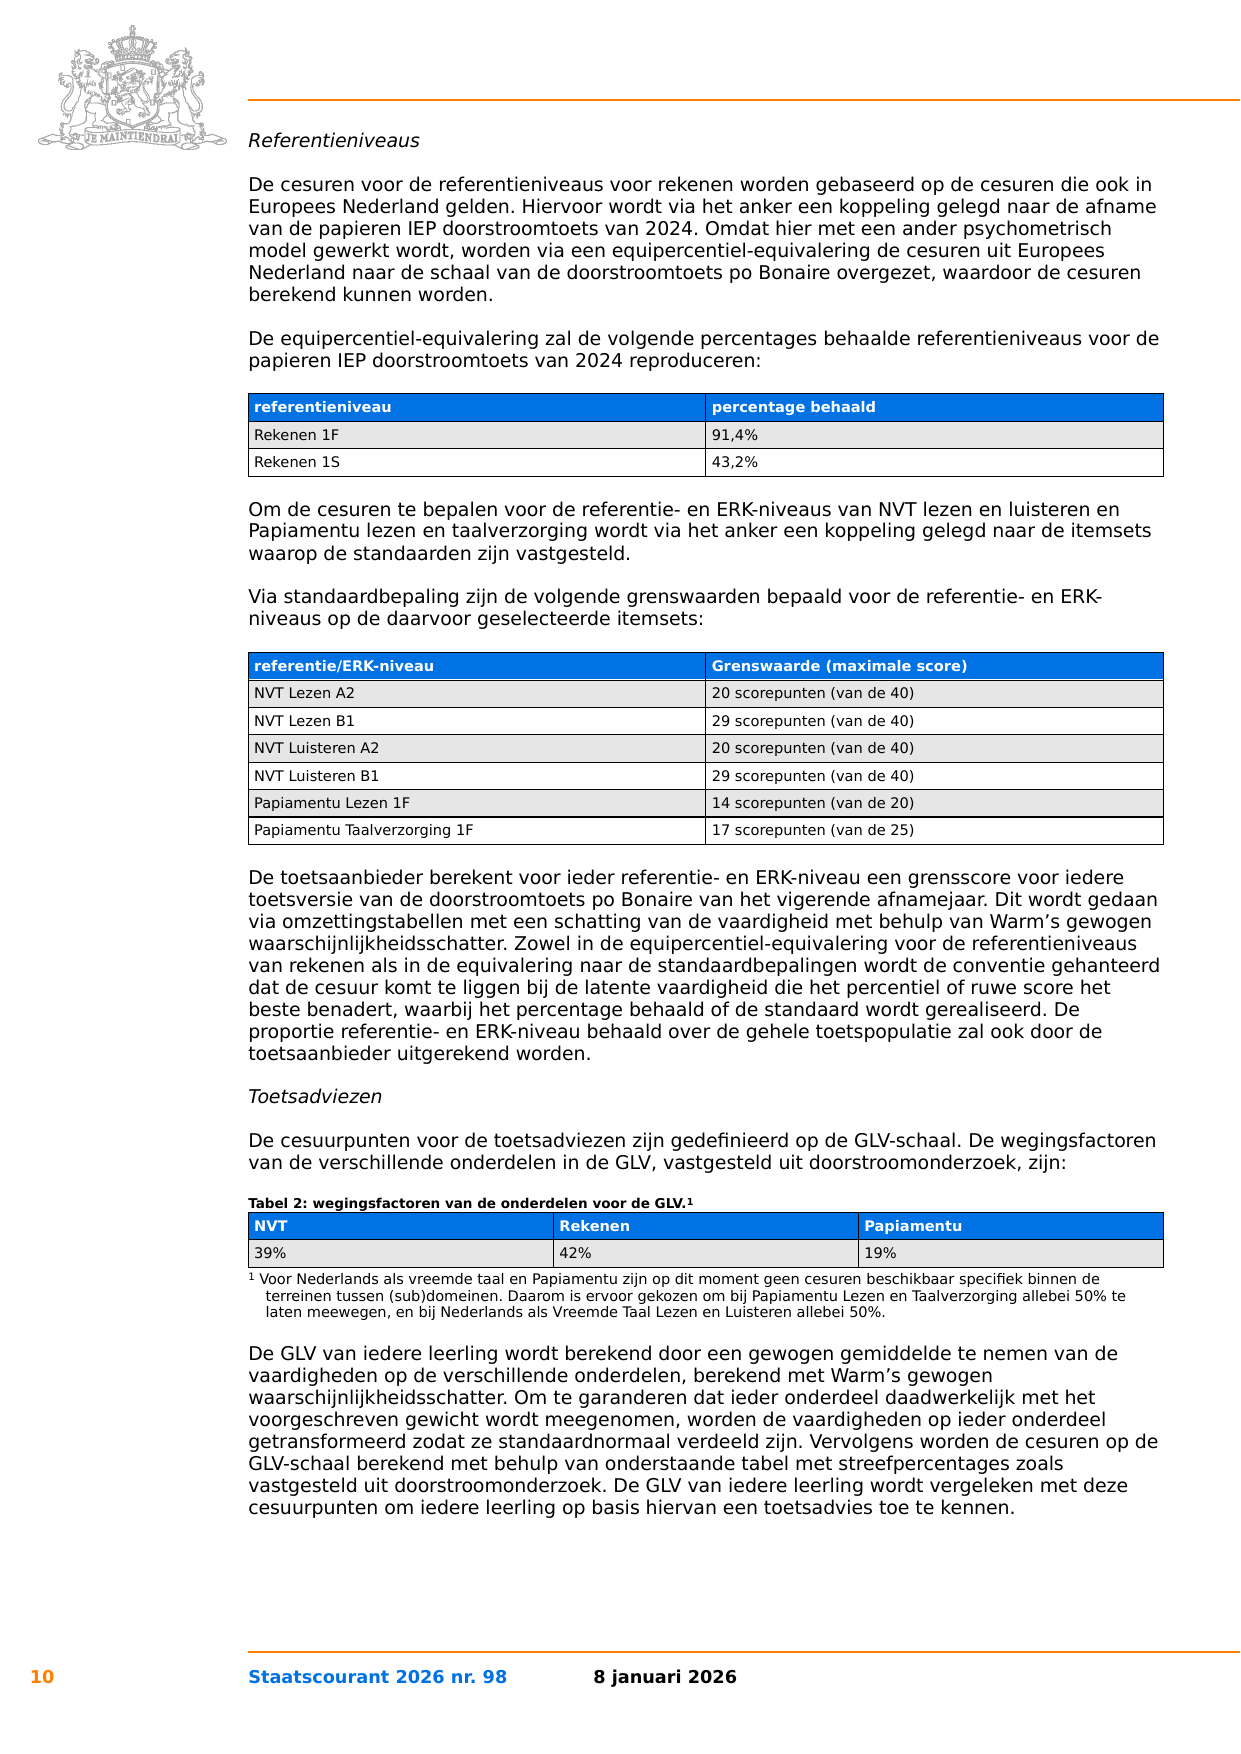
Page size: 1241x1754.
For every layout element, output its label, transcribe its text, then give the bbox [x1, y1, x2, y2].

table_cell 20 scorepunten (van de 40) [706, 735, 1163, 762]
table_cell 1 Voor Nederlands als vreemde taal en Papiamentu zijn op dit moment geen cesuren beschikbaar specifiek binnen de terreinen tussen (sub)domeinen. Daarom is ervoor gekozen om bij Papiamentu Lezen en Taalverzorging allebei 50% te laten meewegen, en bij Nederlands als Vreemde Taal Lezen en Luisteren allebei 50%. [248, 1268, 1163, 1321]
table_cell 91,4% [706, 422, 1163, 448]
text De cesuurpunten voor de toetsadviezen zijn gedefinieerd op de GLV-schaal. De wegingsfactoren van de verschillende onderdelen in de GLV, vastgesteld uit doorstroomonderzoek, zijn: [248, 1130, 1163, 1174]
table_cell Papiamentu [859, 1213, 1163, 1239]
table_cell Rekenen 1S [249, 449, 705, 476]
table_cell 17 scorepunten (van de 25) [706, 818, 1163, 844]
text Via standaardbepaling zijn de volgende grenswaarden bepaald voor de referentie- en ERK-niveaus op de daarvoor geselecteerde itemsets: [248, 586, 1163, 630]
table_cell Papiamentu Lezen 1F [249, 790, 705, 816]
table_cell NVT [249, 1213, 553, 1239]
table_cell NVT Luisteren B1 [249, 763, 705, 789]
table_cell 19% [859, 1240, 1163, 1267]
table_cell NVT Lezen A2 [249, 681, 705, 707]
table_cell 14 scorepunten (van de 20) [706, 790, 1163, 816]
text De GLV van iedere leerling wordt berekend door een gewogen gemiddelde te nemen van de vaardigheden op de verschillende onderdelen, berekend met Warm’s gewogen waarschijnlijkheidsschatter. Om te garanderen dat ieder onderdeel daadwerkelijk met het voorgeschreven gewicht wordt meegenomen, worden de vaardigheden op ieder onderdeel getransformeerd zodat ze standaardnormaal verdeeld zijn. Vervolgens worden de cesuren op de GLV-schaal berekend met behulp van onderstaande tabel met streefpercentages zoals vastgesteld uit doorstroomonderzoek. De GLV van iedere leerling wordt vergeleken met deze cesuurpunten om iedere leerling op basis hiervan een toetsadvies toe te kennen. [248, 1343, 1163, 1519]
text Om de cesuren te bepalen voor de referentie- en ERK-niveaus van NVT lezen en luisteren en Papiamentu lezen en taalverzorging wordt via het anker een koppeling gelegd naar de itemsets waarop de standaarden zijn vastgesteld. [248, 498, 1163, 564]
subtitle Toetsadviezen [248, 1086, 1163, 1108]
table_header Tabel 2: wegingsfactoren van de onderdelen voor de GLV.1 [248, 1196, 1163, 1212]
table_cell NVT Lezen B1 [249, 708, 705, 734]
table_cell 29 scorepunten (van de 40) [706, 763, 1163, 789]
table_header referentieniveau [249, 394, 705, 421]
text De toetsaanbieder berekent voor ieder referentie- en ERK-niveau een grensscore voor iedere toetsversie van de doorstroomtoets po Bonaire van het vigerende afnamejaar. Dit wordt gedaan via omzettingstabellen met een schatting van de vaardigheid met behulp van Warm’s gewogen waarschijnlijkheidsschatter. Zowel in de equipercentiel-equivalering voor de referentieniveaus van rekenen als in de equivalering naar de standaardbepalingen wordt de conventie gehanteerd dat de cesuur komt te liggen bij de latente vaardigheid die het percentiel of ruwe score het beste benadert, waarbij het percentage behaald of de standaard wordt gerealiseerd. De proportie referentie- en ERK-niveau behaald over de gehele toetspopulatie zal ook door de toetsaanbieder uitgerekend worden. [248, 867, 1163, 1064]
table_header percentage behaald [706, 394, 1163, 421]
picture [38, 25, 227, 150]
table_cell 39% [249, 1240, 553, 1267]
table_cell NVT Luisteren A2 [249, 735, 705, 762]
text De cesuren voor de referentieniveaus voor rekenen worden gebaseerd op de cesuren die ook in Europees Nederland gelden. Hiervoor wordt via het anker een koppeling gelegd naar de afname van de papieren IEP doorstroomtoets van 2024. Omdat hier met een ander psychometrisch model gewerkt wordt, worden via een equipercentiel-equivalering de cesuren uit Europees Nederland naar de schaal van de doorstroomtoets po Bonaire overgezet, waardoor de cesuren berekend kunnen worden. [248, 174, 1163, 306]
subtitle Referentieniveaus [248, 130, 1163, 152]
table_cell Rekenen [554, 1213, 858, 1239]
table_header Grenswaarde (maximale score) [706, 653, 1163, 679]
table_header referentie/ERK-niveau [249, 653, 705, 679]
table_cell 42% [554, 1240, 858, 1267]
table_cell 43,2% [706, 449, 1163, 476]
table_cell 20 scorepunten (van de 40) [706, 681, 1163, 707]
table_cell 29 scorepunten (van de 40) [706, 708, 1163, 734]
text De equipercentiel-equivalering zal de volgende percentages behaalde referentieniveaus voor de papieren IEP doorstroomtoets van 2024 reproduceren: [248, 327, 1163, 371]
table_cell Papiamentu Taalverzorging 1F [249, 818, 705, 844]
table_cell Rekenen 1F [249, 422, 705, 448]
